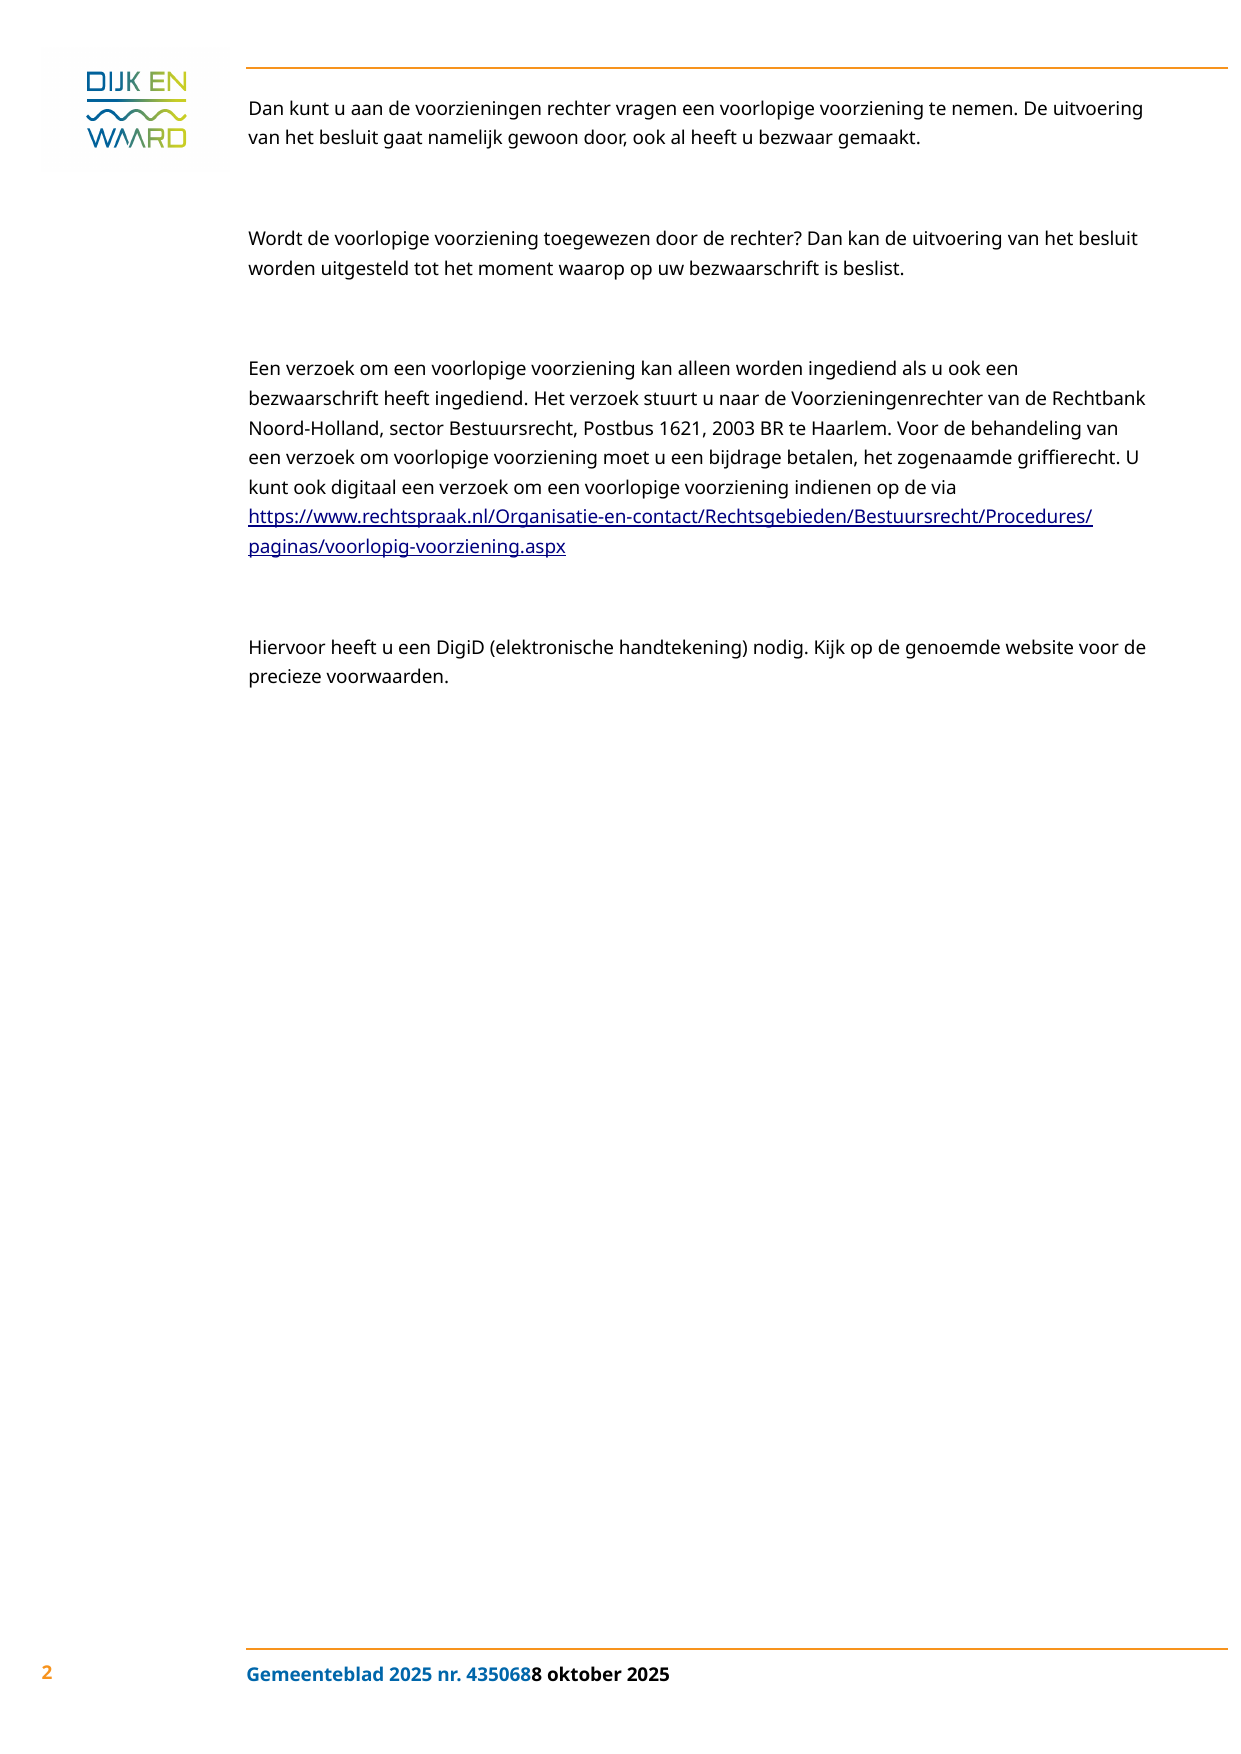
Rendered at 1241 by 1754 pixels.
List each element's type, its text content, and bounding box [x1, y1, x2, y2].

text Hiervoor heeft u een DigiD (elektronische handtekening) nodig. Kijk op de genoemde website voor de precieze voorwaarden. [248, 634, 1152, 689]
text Wordt de voorlopige voorziening toegewezen door de rechter? Dan kan de uitvoering van het besluit worden uitgesteld tot het moment waarop op uw bezwaarschrift is beslist. [248, 225, 1152, 281]
text Dan kunt u aan de voorzieningen rechter vragen een voorlopige voorziening te nemen. De uitvoering van het besluit gaat namelijk gewoon door, ook al heeft u bezwaar gemaakt. [248, 95, 1152, 150]
picture [41, 47, 231, 172]
text Een verzoek om een voorlopige voorziening kan alleen worden ingediend als u ook een bezwaarschrift heeft ingediend. Het verzoek stuurt u naar de Voorzieningenrechter van de Rechtbank Noord-Holland, sector Bestuursrecht, Postbus 1621, 2003 BR te Haarlem. Voor de behandeling van een verzoek om voorlopige voorziening moet u een bijdrage betalen, het zogenaamde griffierecht. U kunt ook digitaal een verzoek om een voorlopige voorziening indienen op de via https://www.rechtspraak.nl/Organisatie-en-contact/Rechtsgebieden/Bestuursrecht/Procedures/paginas/voorlopig-voorziening.aspx [248, 356, 1152, 559]
